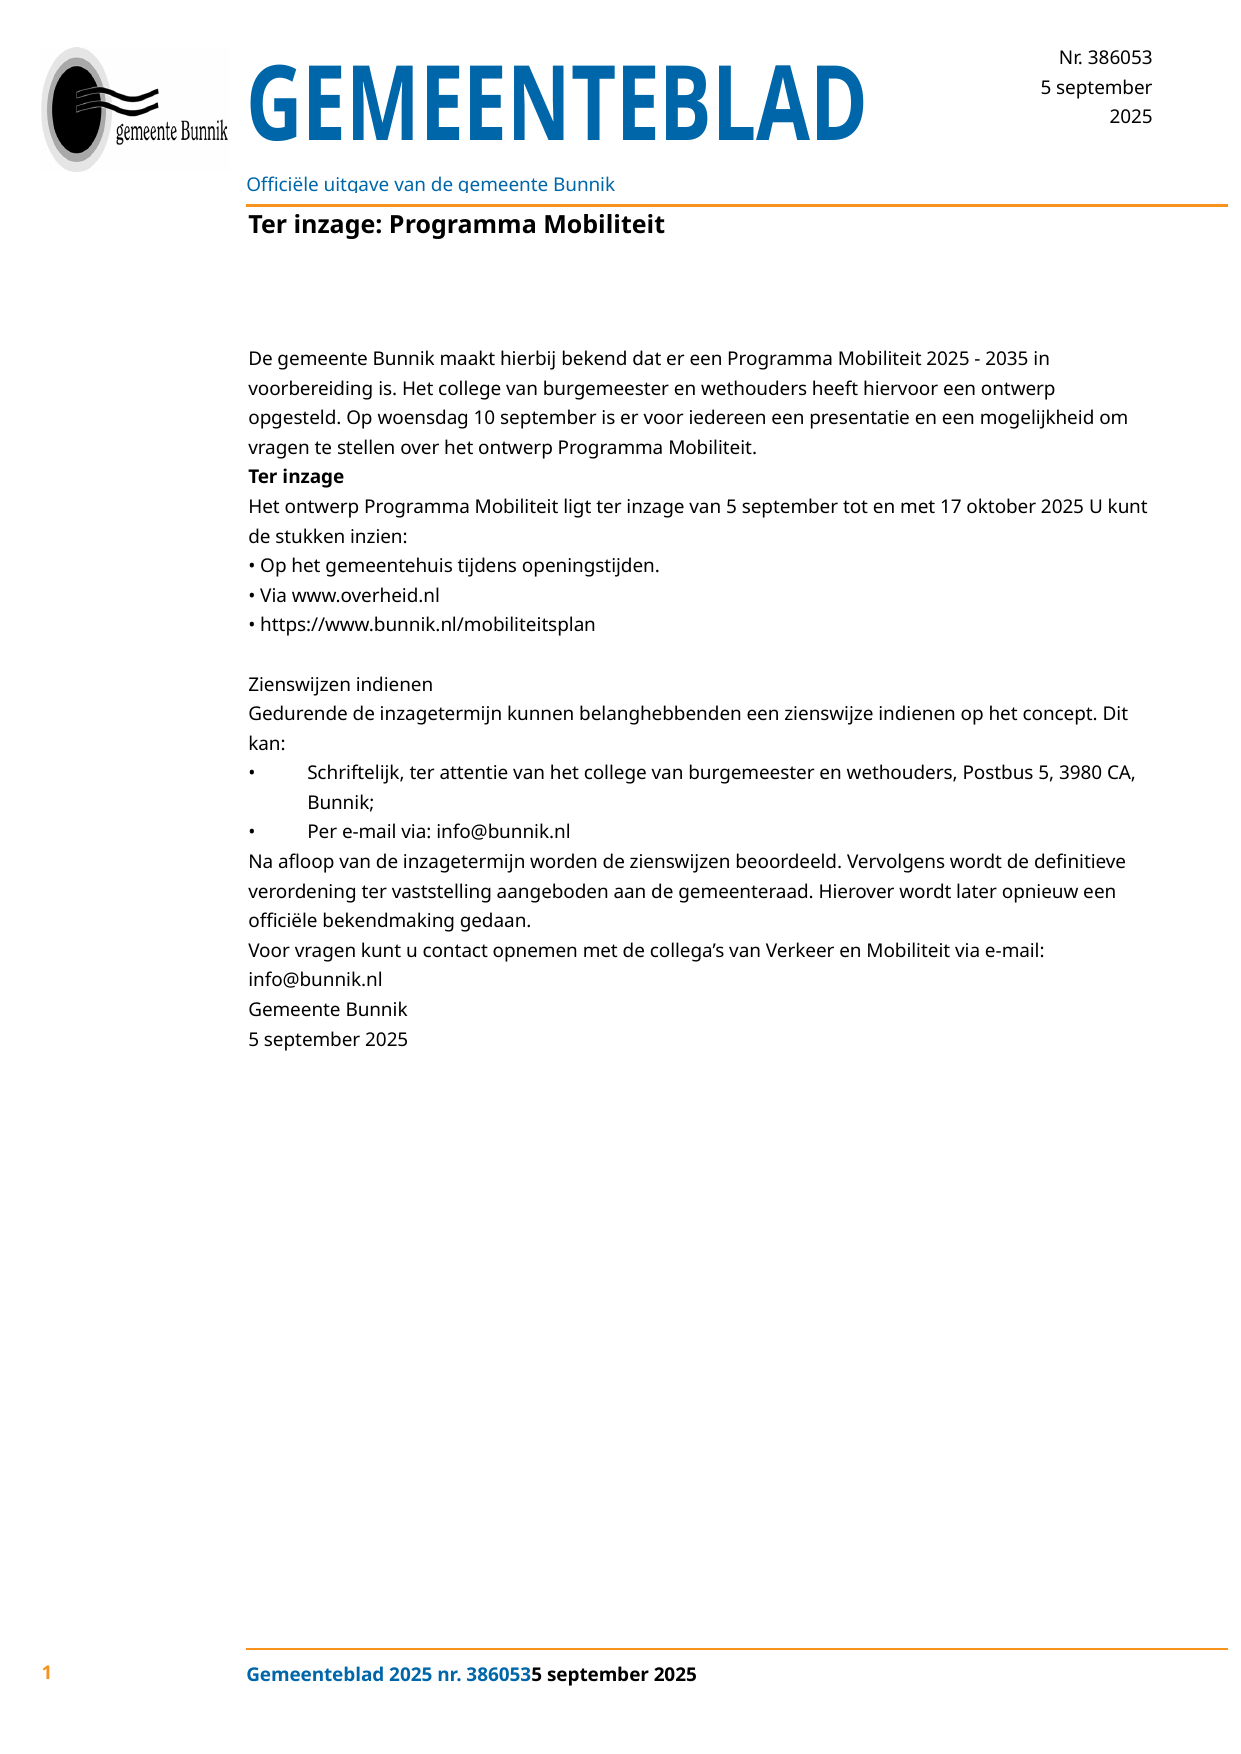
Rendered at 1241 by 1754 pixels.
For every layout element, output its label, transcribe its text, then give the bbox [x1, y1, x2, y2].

text • Via www.overheid.nl [248, 582, 1152, 608]
text 5 september 2025 [248, 1026, 1152, 1051]
text Ter inzage [248, 464, 1152, 489]
text Na afloop van de inzagetermijn worden de zienswijzen beoordeeld. Vervolgens wordt de definitieve verordening ter vaststelling aangeboden aan de gemeenteraad. Hierover wordt later opnieuw een officiële bekendmaking gedaan. [248, 848, 1152, 933]
list Per e-mail via: info@bunnik.nl [248, 819, 1152, 844]
list Schriftelijk, ter attentie van het college van burgemeester en wethouders, Postbus 5, 3980 CA, Bunnik; [248, 759, 1152, 815]
text Zienswijzen indienen [248, 671, 1152, 696]
text Gemeente Bunnik [248, 996, 1152, 1022]
picture [41, 47, 231, 172]
text • https://www.bunnik.nl/mobiliteitsplan [248, 612, 1152, 637]
text • Op het gemeentehuis tijdens openingstijden. [248, 552, 1152, 578]
text Gedurende de inzagetermijn kunnen belanghebbenden een zienswijze indienen op het concept. Dit kan: [248, 700, 1152, 756]
text Ter inzage: Programma Mobiliteit [248, 207, 1152, 241]
text Voor vragen kunt u contact opnemen met de collega’s van Verkeer en Mobiliteit via e-mail: info@bunnik.nl [248, 937, 1152, 992]
text Het ontwerp Programma Mobiliteit ligt ter inzage van 5 september tot en met 17 oktober 2025 U kunt de stukken inzien: [248, 493, 1152, 548]
text De gemeente Bunnik maakt hierbij bekend dat er een Programma Mobiliteit 2025 - 2035 in voorbereiding is. Het college van burgemeester en wethouders heeft hiervoor een ontwerp opgesteld. Op woensdag 10 september is er voor iedereen een presentatie en een mogelijkheid om vragen te stellen over het ontwerp Programma Mobiliteit. [248, 345, 1152, 460]
